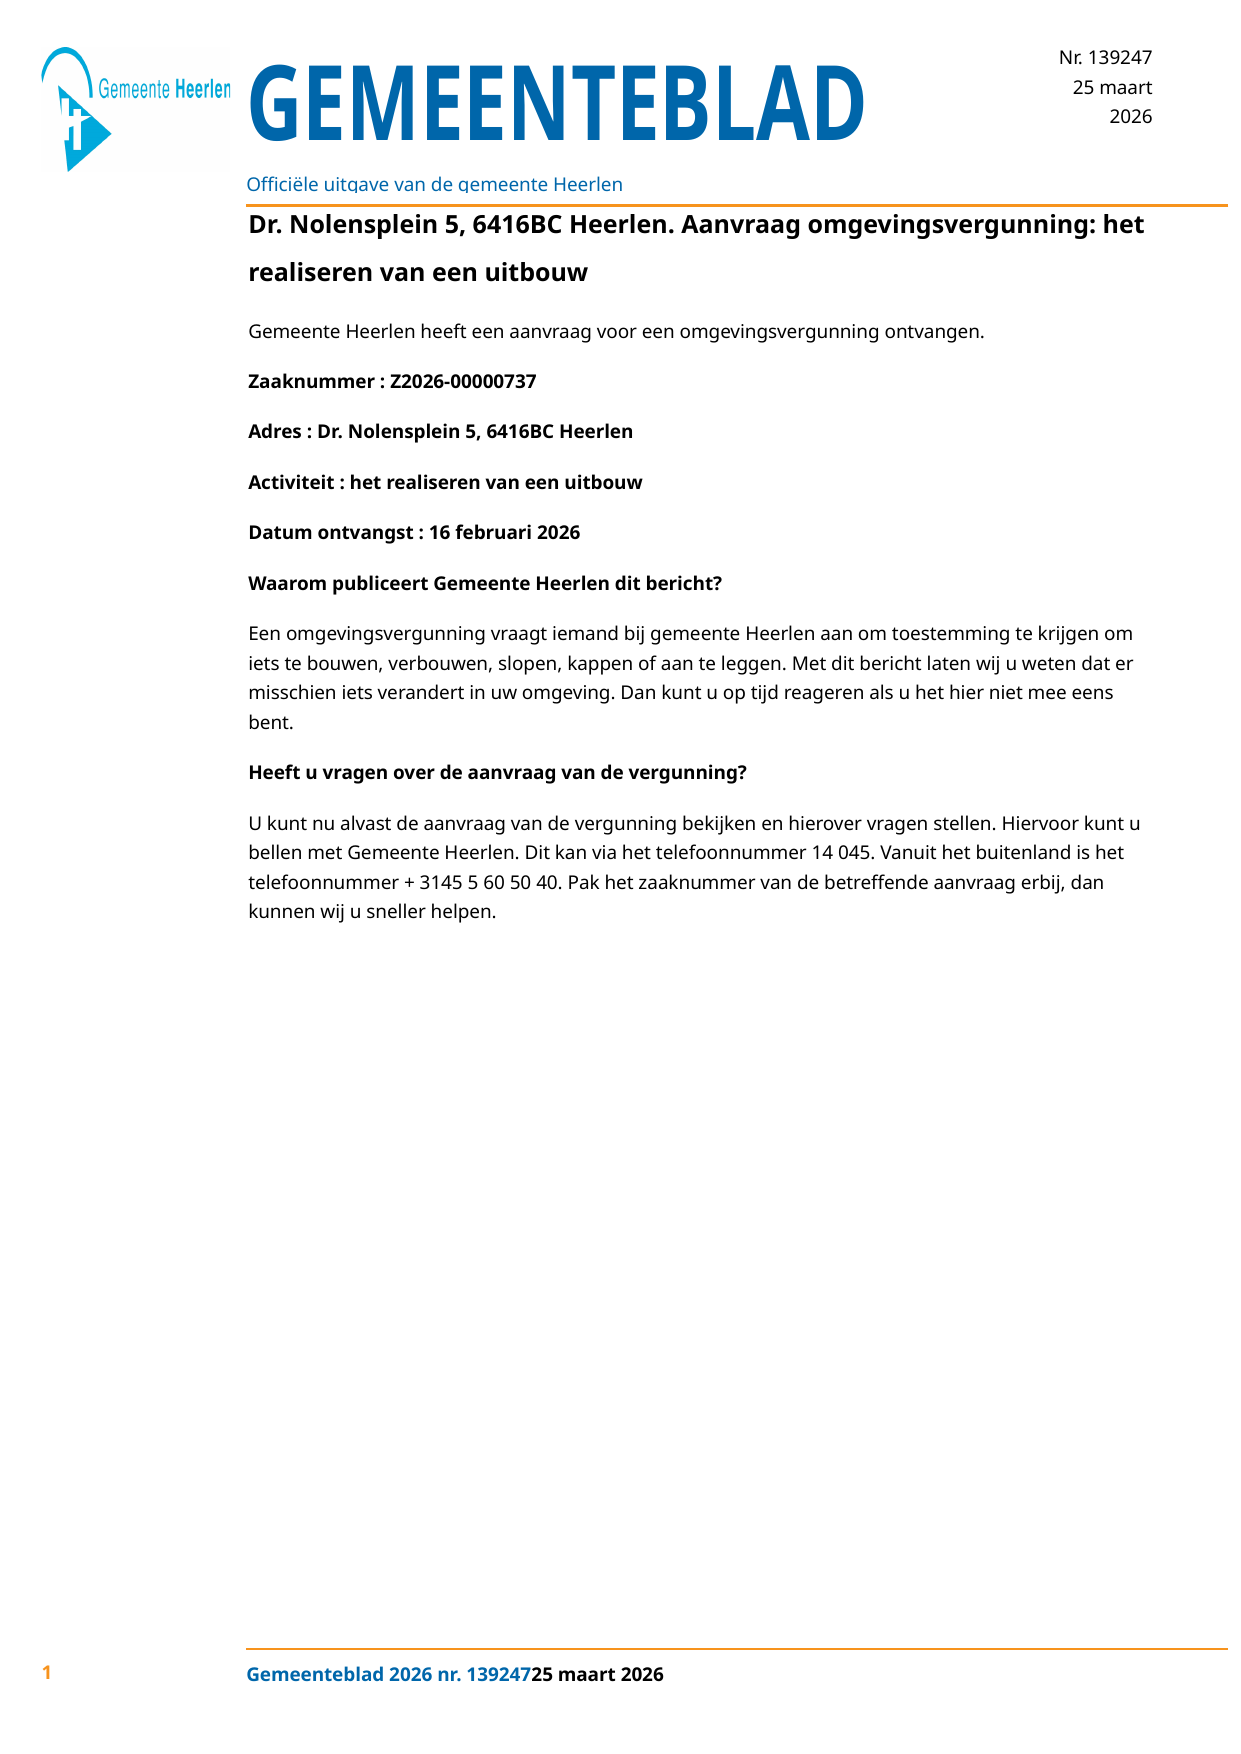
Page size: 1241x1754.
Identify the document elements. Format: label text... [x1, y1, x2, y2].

text Activiteit : het realiseren van een uitbouw [248, 469, 1152, 495]
picture [41, 47, 59, 70]
text U kunt nu alvast de aanvraag van de vergunning bekijken en hierover vragen stellen. Hiervoor kunt u bellen met Gemeente Heerlen. Dit kan via het telefoonnummer 14 045. Vanuit het buitenland is het telefoonnummer + 3145 5 60 50 40. Pak het zaaknummer van de betreffende aanvraag erbij, dan kunnen wij u sneller helpen. [248, 810, 1152, 924]
text Dr. Nolensplein 5, 6416BC Heerlen. Aanvraag omgevingsvergunning: het realiseren van een uitbouw [248, 207, 1152, 288]
text Waarom publiceert Gemeente Heerlen dit bericht? [248, 570, 1152, 596]
text Heeft u vragen over de aanvraag van de vergunning? [248, 759, 1152, 785]
text Adres : Dr. Nolensplein 5, 6416BC Heerlen [248, 419, 1152, 444]
text Zaaknummer : Z2026-00000737 [248, 368, 1152, 394]
picture [41, 47, 231, 172]
text Datum ontvangst : 16 februari 2026 [248, 519, 1152, 545]
text Gemeente Heerlen heeft een aanvraag voor een omgevingsvergunning ontvangen. [248, 318, 1152, 344]
text Een omgevingsvergunning vraagt iemand bij gemeente Heerlen aan om toestemming te krijgen om iets te bouwen, verbouwen, slopen, kappen of aan te leggen. Met dit bericht laten wij u weten dat er misschien iets verandert in uw omgeving. Dan kunt u op tijd reageren als u het hier niet mee eens bent. [248, 620, 1152, 735]
